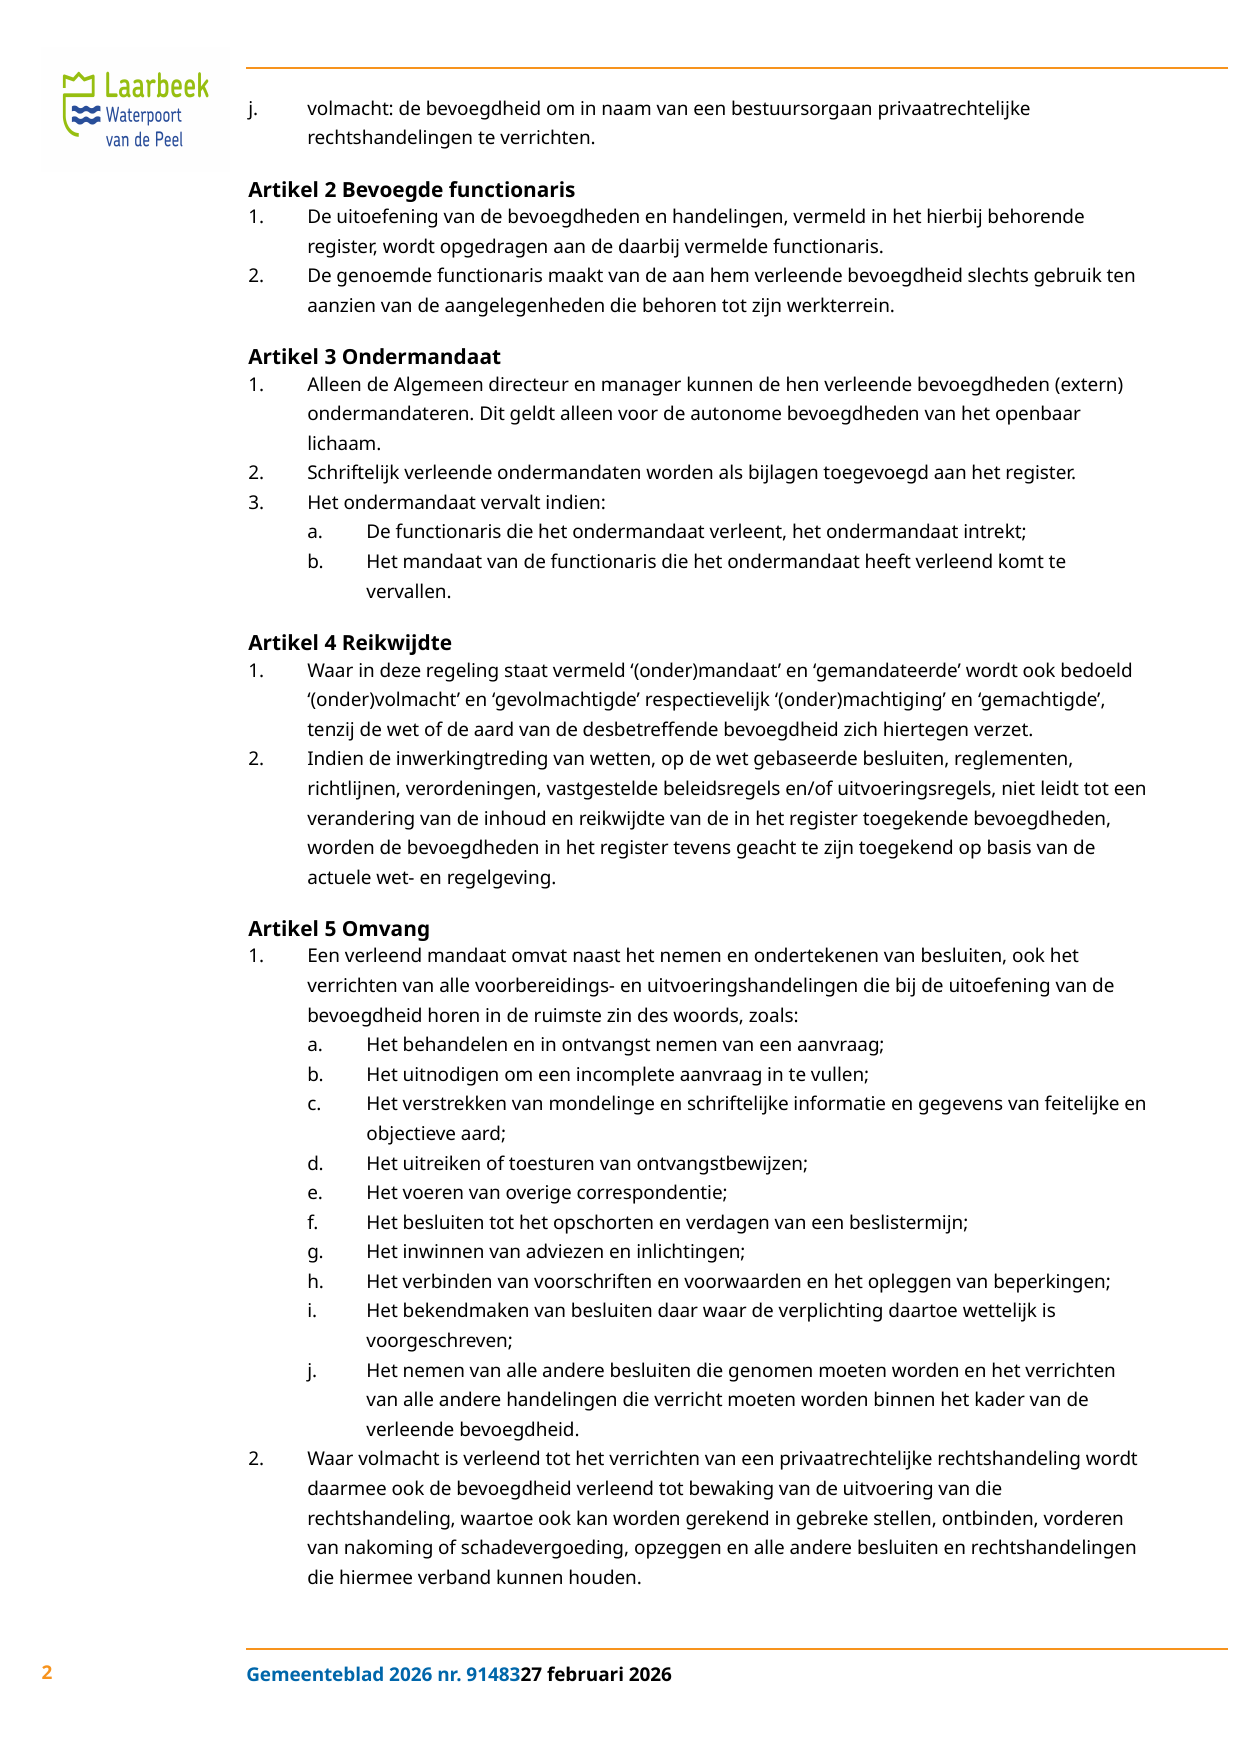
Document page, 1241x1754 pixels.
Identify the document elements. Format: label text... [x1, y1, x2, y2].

list Het verstrekken van mondelinge en schriftelijke informatie en gegevens van feitelijke en objectieve aard; [307, 1091, 1152, 1146]
list Het ondermandaat vervalt indien: [248, 489, 1152, 515]
list Het inwinnen van adviezen en inlichtingen; [307, 1238, 1152, 1264]
list Waar volmacht is verleend tot het verrichten van een privaatrechtelijke rechtshandeling wordt daarmee ook de bevoegdheid verleend tot bewaking van de uitvoering van die rechtshandeling, waartoe ook kan worden gerekend in gebreke stellen, ontbinden, vorderen van nakoming of schadevergoeding, opzeggen en alle andere besluiten en rechtshandelingen die hiermee verband kunnen houden. [248, 1446, 1152, 1590]
list Het uitreiken of toesturen van ontvangstbewijzen; [307, 1150, 1152, 1176]
list Het verbinden van voorschriften en voorwaarden en het opleggen van beperkingen; [307, 1268, 1152, 1294]
list De functionaris die het ondermandaat verleent, het ondermandaat intrekt; [307, 519, 1152, 544]
list Alleen de Algemeen directeur en manager kunnen de hen verleende bevoegdheden (extern) ondermandateren. Dit geldt alleen voor de autonome bevoegdheden van het openbaar lichaam. [248, 371, 1152, 456]
text Artikel 4 Reikwijdte [248, 628, 1152, 657]
picture [41, 47, 231, 172]
list Het behandelen en in ontvangst nemen van een aanvraag; [307, 1031, 1152, 1057]
list volmacht: de bevoegdheid om in naam van een bestuursorgaan privaatrechtelijke rechtshandelingen te verrichten. [248, 95, 1152, 150]
list Indien de inwerkingtreding van wetten, op de wet gebaseerde besluiten, reglementen, richtlijnen, verordeningen, vastgestelde beleidsregels en/of uitvoeringsregels, niet leidt tot een verandering van de inhoud en reikwijdte van de in het register toegekende bevoegdheden, worden de bevoegdheden in het register tevens geacht te zijn toegekend op basis van de actuele wet- en regelgeving. [248, 746, 1152, 889]
text Artikel 5 Omvang [248, 914, 1152, 943]
list De genoemde functionaris maakt van de aan hem verleende bevoegdheid slechts gebruik ten aanzien van de aangelegenheden die behoren tot zijn werkterrein. [248, 262, 1152, 318]
list Een verleend mandaat omvat naast het nemen en ondertekenen van besluiten, ook het verrichten van alle voorbereidings- en uitvoeringshandelingen die bij de uitoefening van de bevoegdheid horen in de ruimste zin des woords, zoals: [248, 943, 1152, 1028]
list Het uitnodigen om een incomplete aanvraag in te vullen; [307, 1061, 1152, 1087]
list De uitoefening van de bevoegdheden en handelingen, vermeld in het hierbij behorende register, wordt opgedragen aan de daarbij vermelde functionaris. [248, 203, 1152, 258]
list Het voeren van overige correspondentie; [307, 1179, 1152, 1205]
list Het bekendmaken van besluiten daar waar de verplichting daartoe wettelijk is voorgeschreven; [307, 1298, 1152, 1353]
list Het besluiten tot het opschorten en verdagen van een beslistermijn; [307, 1209, 1152, 1235]
list Het mandaat van de functionaris die het ondermandaat heeft verleend komt te vervallen. [307, 548, 1152, 604]
list Het nemen van alle andere besluiten die genomen moeten worden en het verrichten van alle andere handelingen die verricht moeten worden binnen het kader van de verleende bevoegdheid. [307, 1357, 1152, 1442]
list Waar in deze regeling staat vermeld ‘(onder)mandaat’ en ‘gemandateerde’ wordt ook bedoeld ‘(onder)volmacht’ en ‘gevolmachtigde’ respectievelijk ‘(onder)machtiging’ en ‘gemachtigde’, tenzij de wet of de aard van de desbetreffende bevoegdheid zich hiertegen verzet. [248, 657, 1152, 742]
text Artikel 3 Ondermandaat [248, 342, 1152, 371]
list Schriftelijk verleende ondermandaten worden als bijlagen toegevoegd aan het register. [248, 459, 1152, 485]
text Artikel 2 Bevoegde functionaris [248, 175, 1152, 203]
